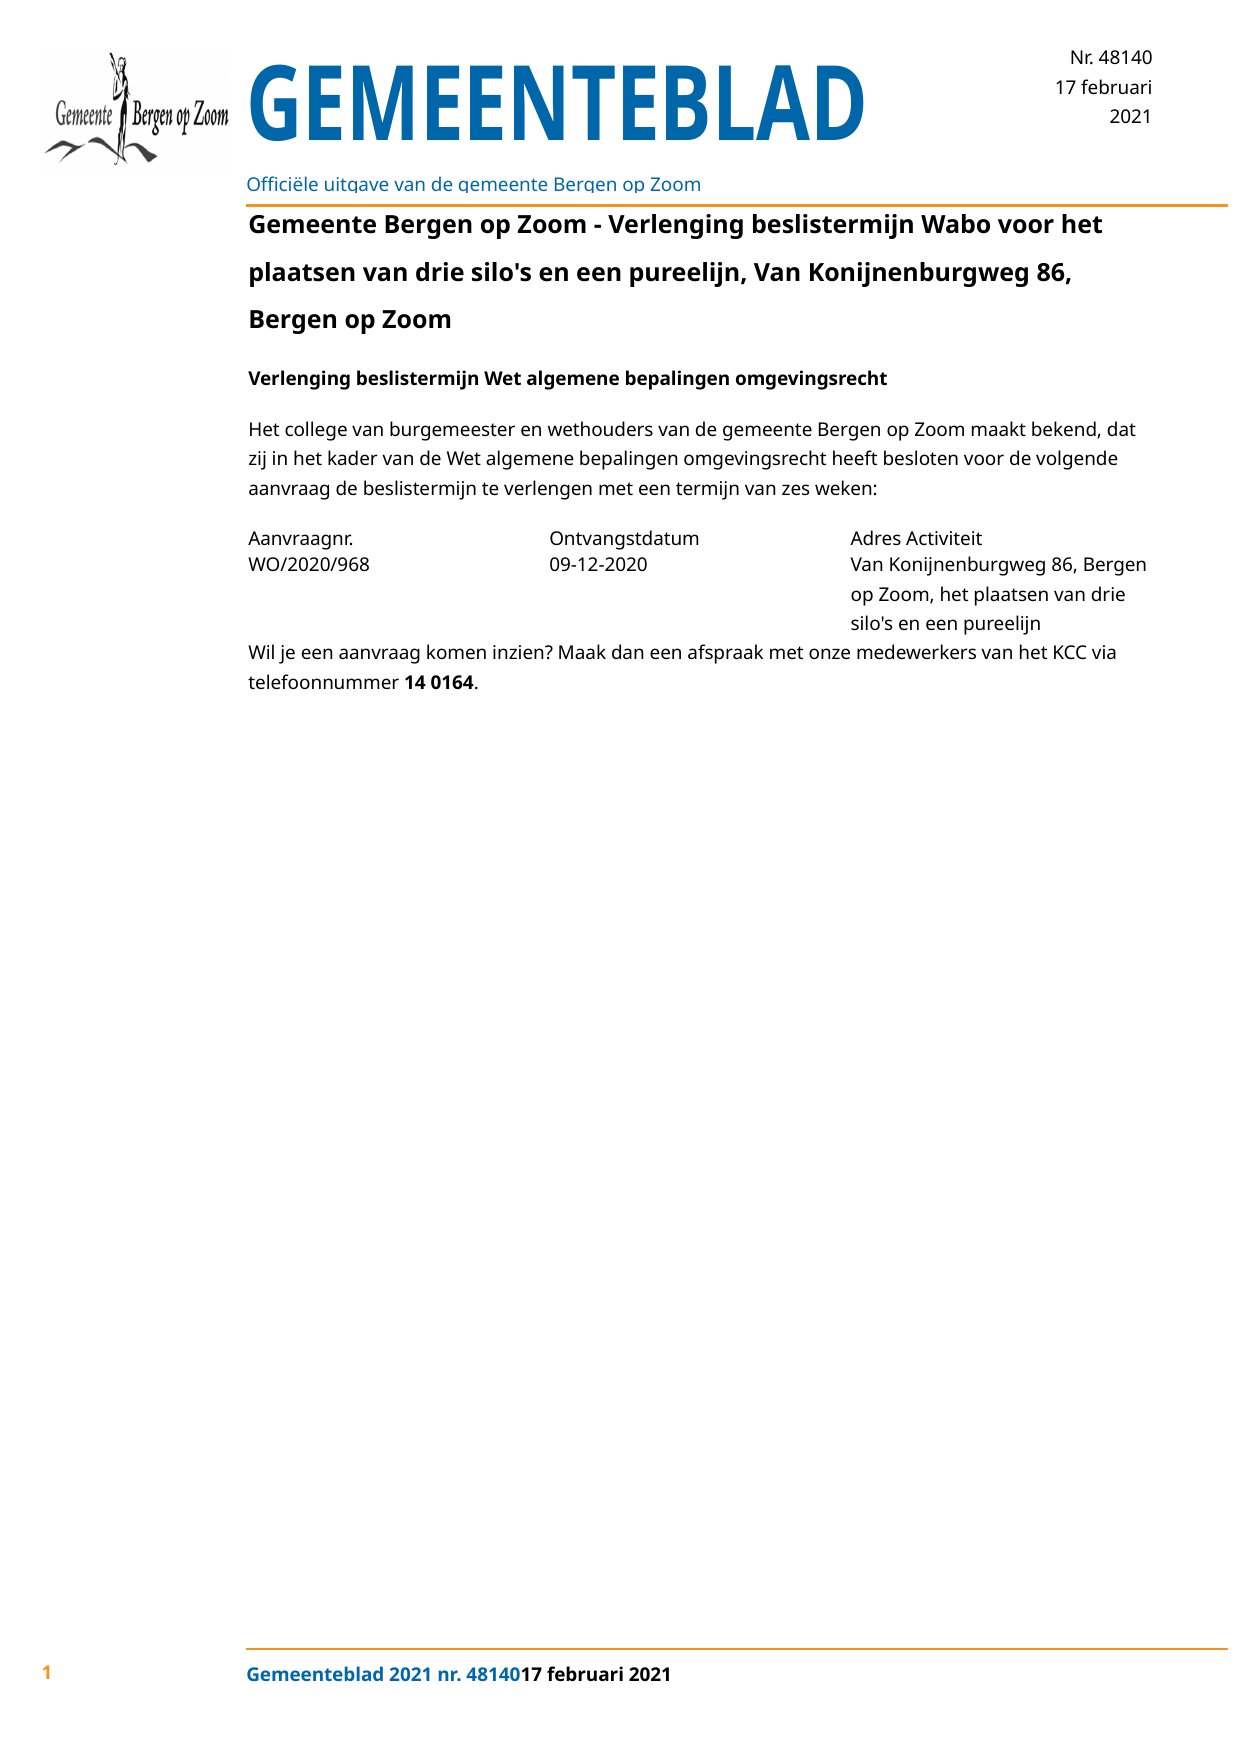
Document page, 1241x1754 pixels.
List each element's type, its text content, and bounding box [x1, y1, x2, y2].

table_header Aanvraagnr. [248, 526, 549, 551]
table_header Adres Activiteit [850, 526, 1152, 551]
text Gemeente Bergen op Zoom - Verlenging beslistermijn Wabo voor het plaatsen van drie silo's en een pureelijn, Van Konijnenburgweg 86, Bergen op Zoom [248, 207, 1152, 336]
text Verlenging beslistermijn Wet algemene bepalingen omgevingsrecht [248, 366, 1152, 391]
picture [41, 47, 231, 172]
table_cell Van Konijnenburgweg 86, Bergen op Zoom, het plaatsen van drie silo's en een pureelijn [850, 551, 1152, 636]
table_cell 09-12-2020 [549, 551, 850, 636]
table_cell WO/2020/968 [248, 551, 549, 636]
table_header Ontvangstdatum [549, 526, 850, 551]
text Het college van burgemeester en wethouders van de gemeente Bergen op Zoom maakt bekend, dat zij in het kader van de Wet algemene bepalingen omgevingsrecht heeft besloten voor de volgende aanvraag de beslistermijn te verlengen met een termijn van zes weken: [248, 416, 1152, 501]
text Wil je een aanvraag komen inzien? Maak dan een afspraak met onze medewerkers van het KCC via telefoonnummer 14 0164. [248, 639, 1152, 695]
